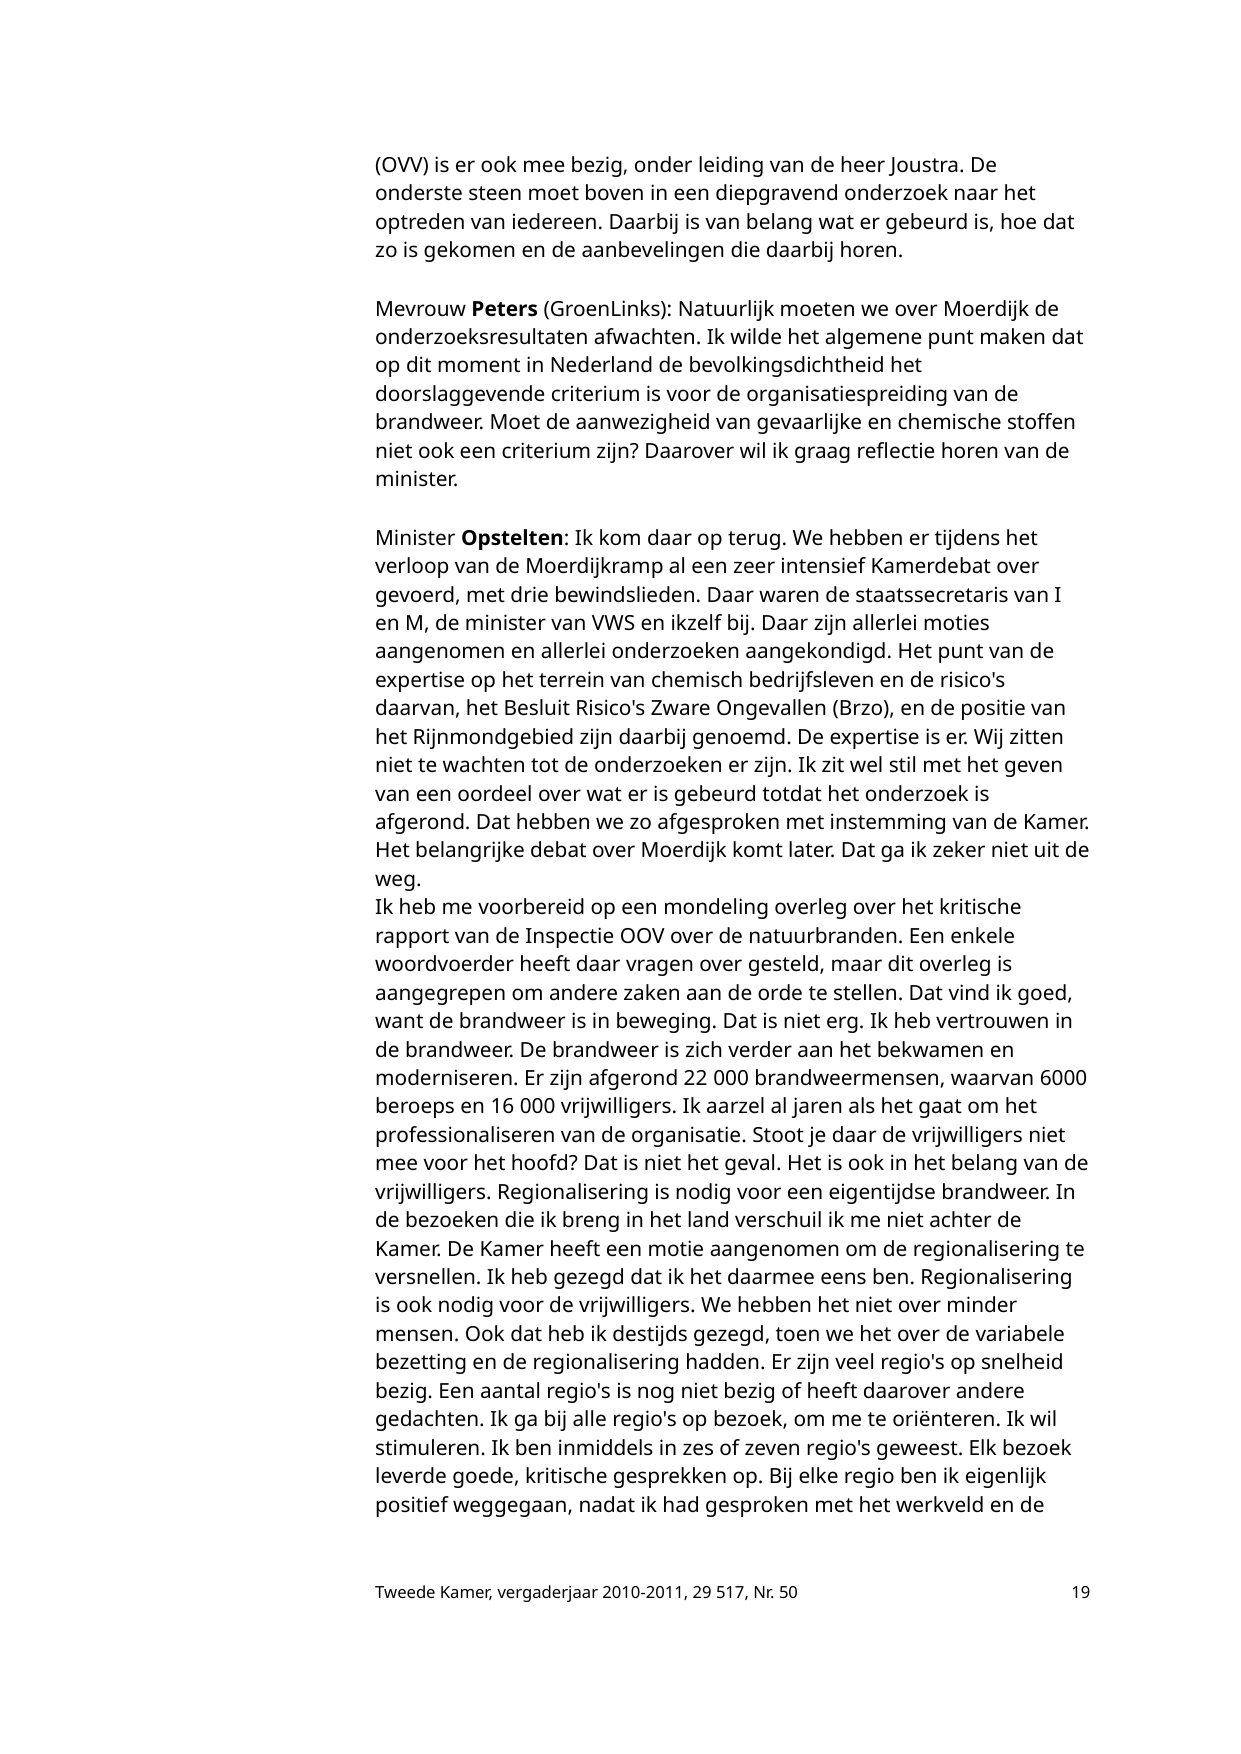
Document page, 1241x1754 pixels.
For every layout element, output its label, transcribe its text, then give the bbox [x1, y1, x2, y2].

text Mevrouw Peters (GroenLinks): Natuurlijk moeten we over Moerdijk de onderzoeksresultaten afwachten. Ik wilde het algemene punt maken dat op dit moment in Nederland de bevolkingsdichtheid het doorslaggevende criterium is voor de organisatiespreiding van de brandweer. Moet de aanwezigheid van gevaarlijke en chemische stoffen niet ook een criterium zijn? Daarover wil ik graag reflectie horen van de minister. [375, 294, 1090, 493]
text (OVV) is er ook mee bezig, onder leiding van de heer Joustra. De onderste steen moet boven in een diepgravend onderzoek naar het optreden van iedereen. Daarbij is van belang wat er gebeurd is, hoe dat zo is gekomen en de aanbevelingen die daarbij horen. [375, 150, 1090, 264]
text Minister Opstelten: Ik kom daar op terug. We hebben er tijdens het verloop van de Moerdijkramp al een zeer intensief Kamerdebat over gevoerd, met drie bewindslieden. Daar waren de staatssecretaris van I en M, de minister van VWS en ikzelf bij. Daar zijn allerlei moties aangenomen en allerlei onderzoeken aangekondigd. Het punt van de expertise op het terrein van chemisch bedrijfsleven en de risico's daarvan, het Besluit Risico's Zware Ongevallen (Brzo), en de positie van het Rijnmondgebied zijn daarbij genoemd. De expertise is er. Wij zitten niet te wachten tot de onderzoeken er zijn. Ik zit wel stil met het geven van een oordeel over wat er is gebeurd totdat het onderzoek is afgerond. Dat hebben we zo afgesproken met instemming van de Kamer. Het belangrijke debat over Moerdijk komt later. Dat ga ik zeker niet uit de weg. [375, 523, 1090, 892]
text Ik heb me voorbereid op een mondeling overleg over het kritische rapport van de Inspectie OOV over de natuurbranden. Een enkele woordvoerder heeft daar vragen over gesteld, maar dit overleg is aangegrepen om andere zaken aan de orde te stellen. Dat vind ik goed, want de brandweer is in beweging. Dat is niet erg. Ik heb vertrouwen in de brandweer. De brandweer is zich verder aan het bekwamen en moderniseren. Er zijn afgerond 22 000 brandweermensen, waarvan 6000 beroeps en 16 000 vrijwilligers. Ik aarzel al jaren als het gaat om het professionaliseren van de organisatie. Stoot je daar de vrijwilligers niet mee voor het hoofd? Dat is niet het geval. Het is ook in het belang van de vrijwilligers. Regionalisering is nodig voor een eigentijdse brandweer. In de bezoeken die ik breng in het land verschuil ik me niet achter de Kamer. De Kamer heeft een motie aangenomen om de regionalisering te versnellen. Ik heb gezegd dat ik het daarmee eens ben. Regionalisering is ook nodig voor de vrijwilligers. We hebben het niet over minder mensen. Ook dat heb ik destijds gezegd, toen we het over de variabele bezetting en de regionalisering hadden. Er zijn veel regio's op snelheid bezig. Een aantal regio's is nog niet bezig of heeft daarover andere gedachten. Ik ga bij alle regio's op bezoek, om me te oriënteren. Ik wil stimuleren. Ik ben inmiddels in zes of zeven regio's geweest. Elk bezoek leverde goede, kritische gesprekken op. Bij elke regio ben ik eigenlijk positief weggegaan, nadat ik had gesproken met het werkveld en de [375, 892, 1090, 1518]
